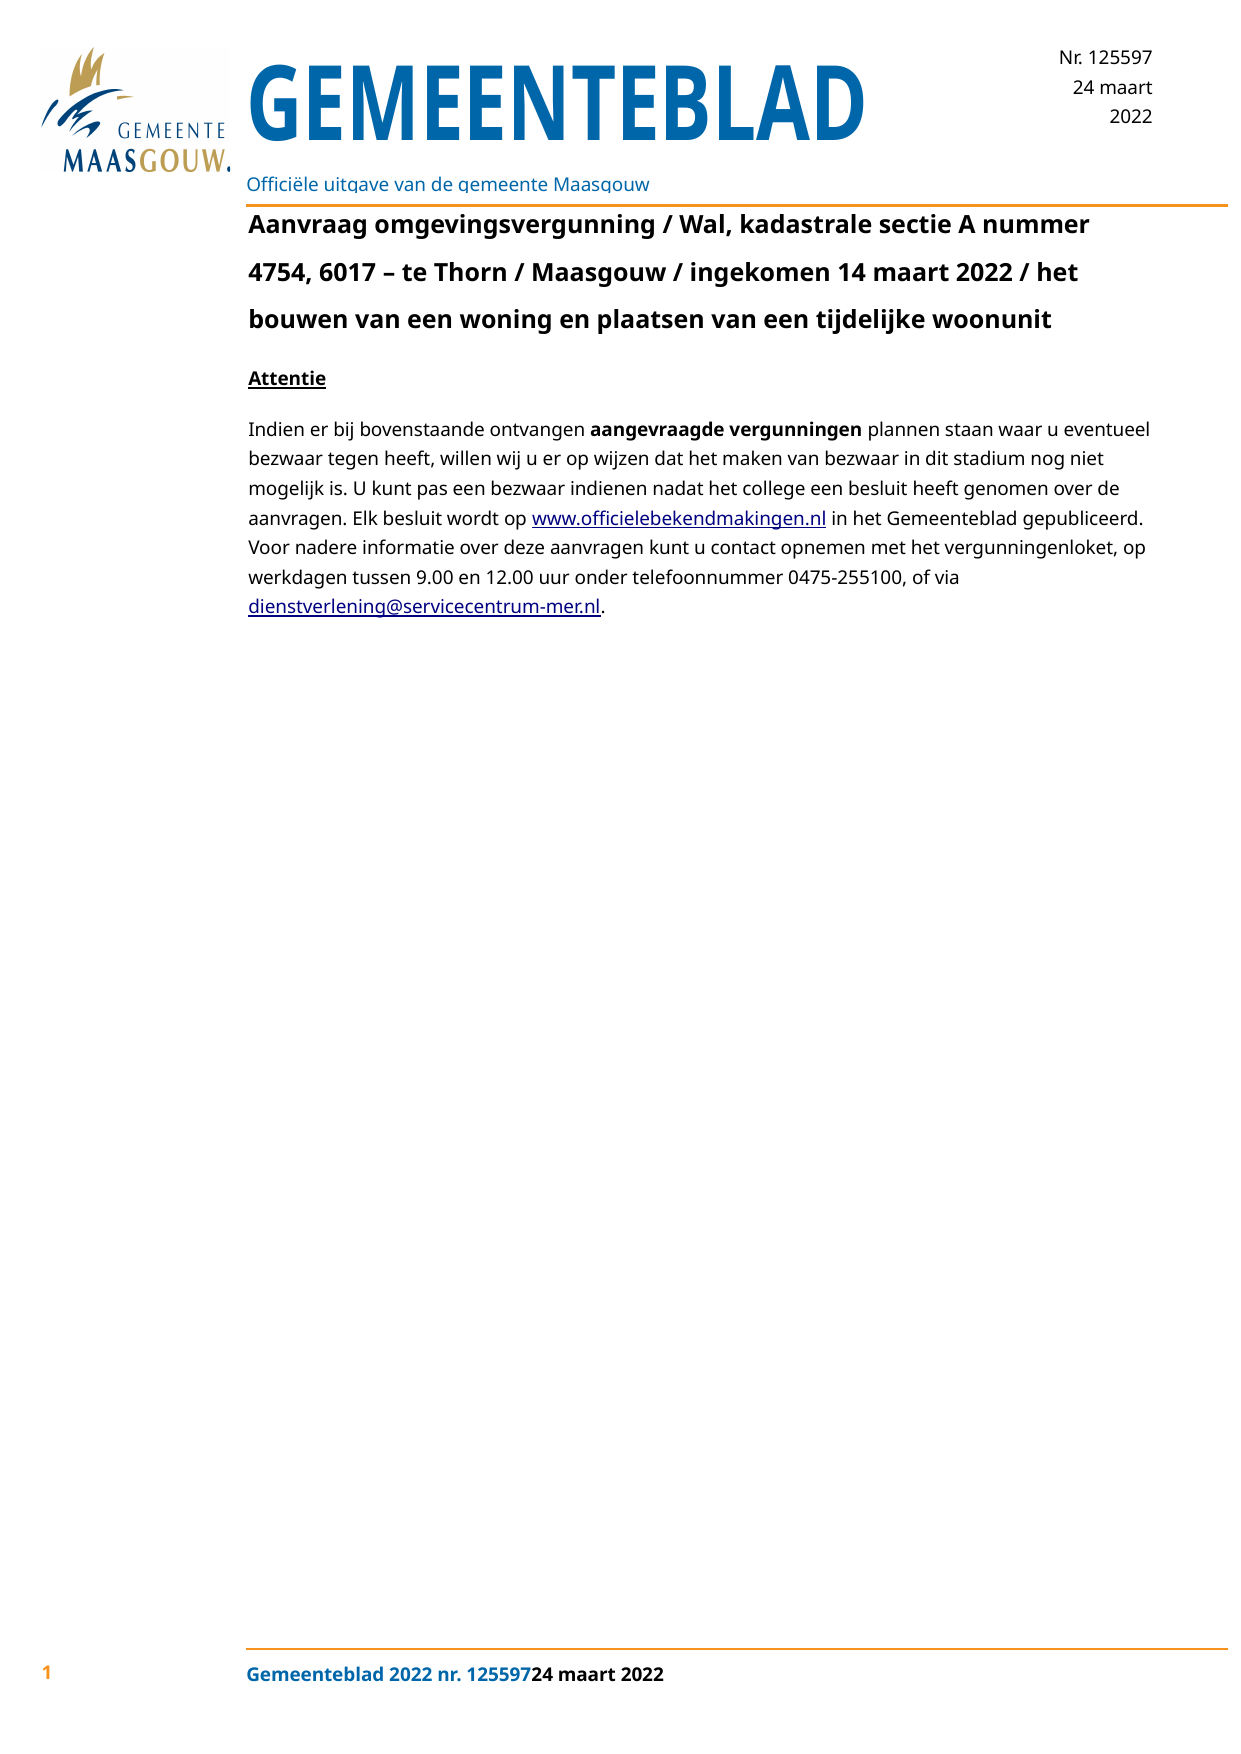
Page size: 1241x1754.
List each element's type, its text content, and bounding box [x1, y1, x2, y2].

text Aanvraag omgevingsvergunning / Wal, kadastrale sectie A nummer 4754, 6017 – te Thorn / Maasgouw / ingekomen 14 maart 2022 / het bouwen van een woning en plaatsen van een tijdelijke woonunit [248, 207, 1152, 336]
text Indien er bij bovenstaande ontvangen aangevraagde vergunningen plannen staan waar u eventueel bezwaar tegen heeft, willen wij u er op wijzen dat het maken van bezwaar in dit stadium nog niet mogelijk is. U kunt pas een bezwaar indienen nadat het college een besluit heeft genomen over de aanvragen. Elk besluit wordt op www.officielebekendmakingen.nl in het Gemeenteblad gepubliceerd. Voor nadere informatie over deze aanvragen kunt u contact opnemen met het vergunningenloket, op werkdagen tussen 9.00 en 12.00 uur onder telefoonnummer 0475-255100, of via dienstverlening@servicecentrum-mer.nl. [248, 416, 1152, 619]
text Attentie [248, 366, 1152, 391]
picture [41, 47, 231, 172]
